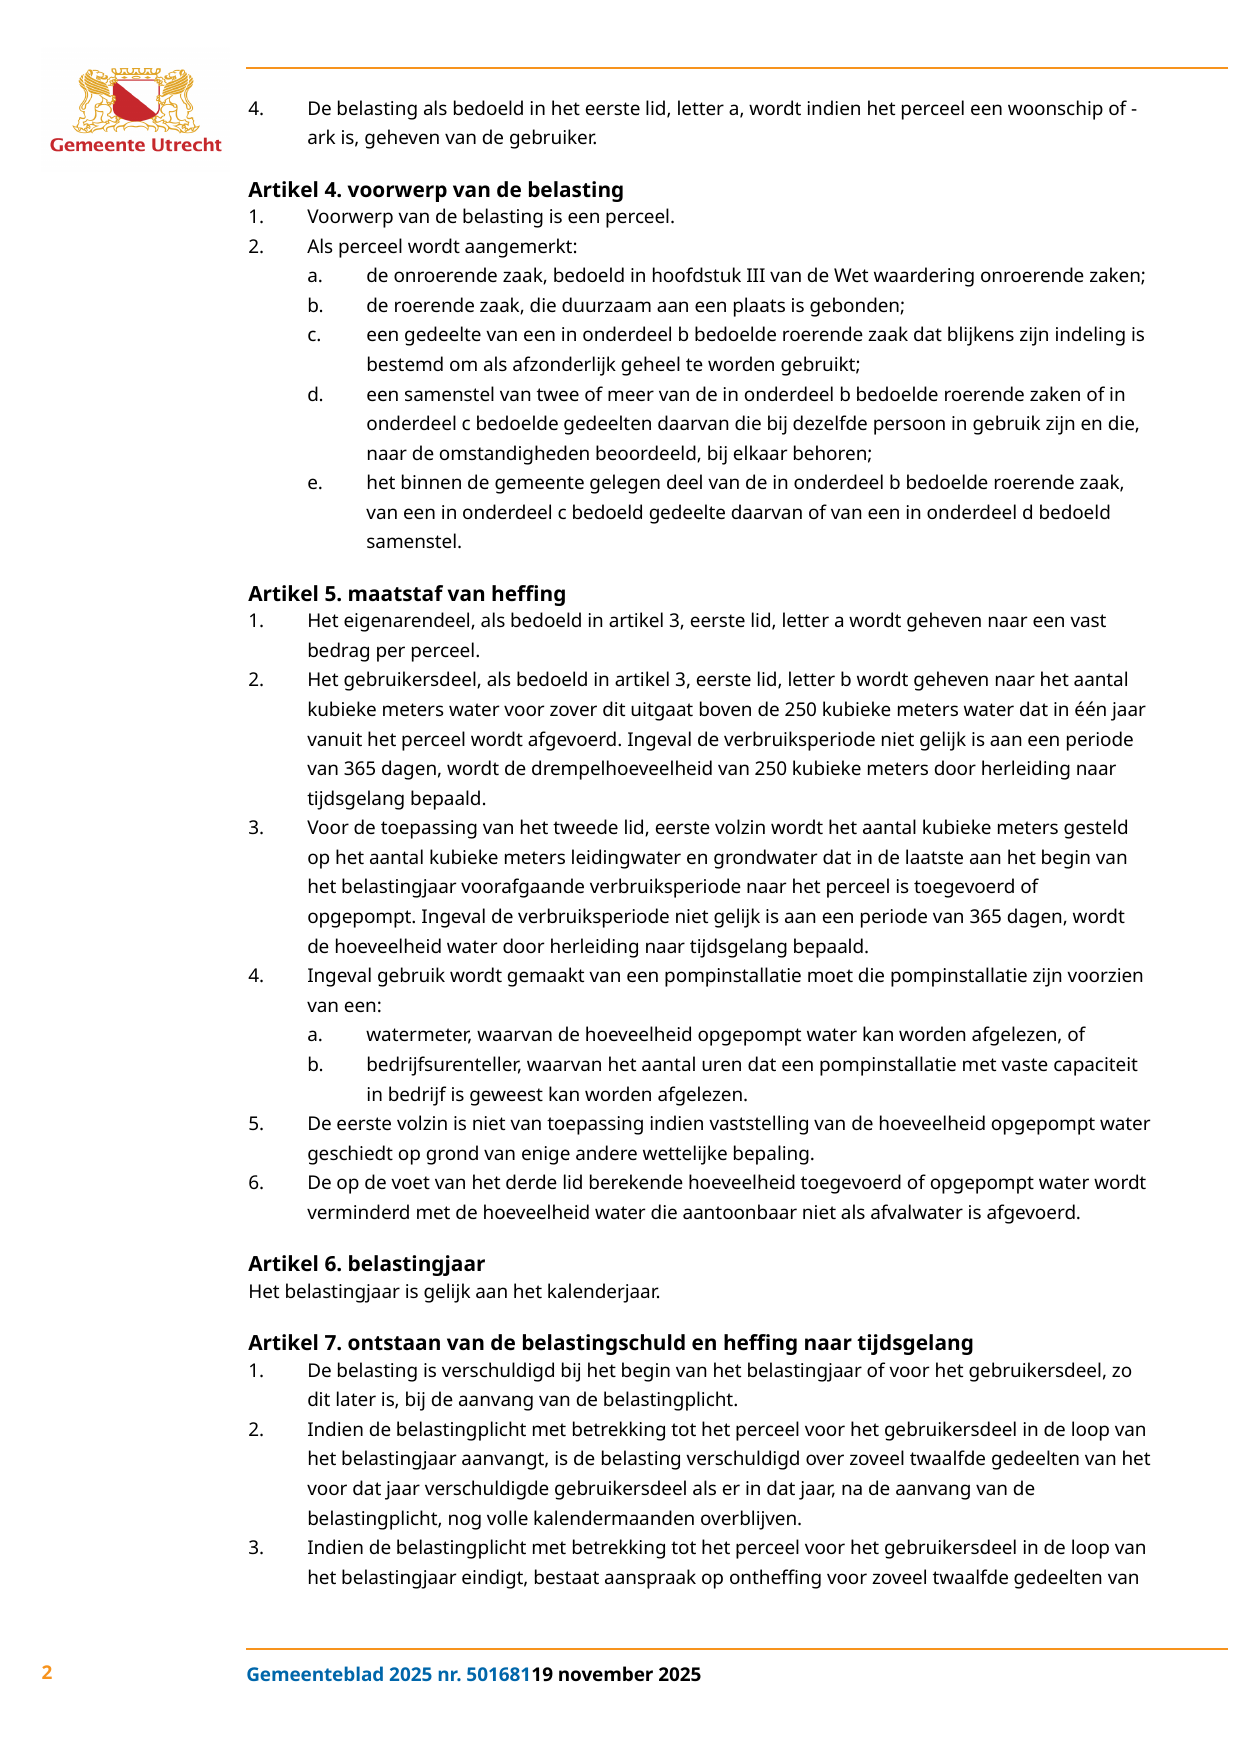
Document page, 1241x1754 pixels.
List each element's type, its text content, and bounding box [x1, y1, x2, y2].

picture [41, 47, 231, 172]
text Het belastingjaar is gelijk aan het kalenderjaar. [248, 1278, 1152, 1304]
text Artikel 5. maatstaf van heffing [248, 579, 1152, 607]
text Artikel 7. ontstaan van de belastingschuld en heffing naar tijdsgelang [248, 1328, 1152, 1357]
list Voor de toepassing van het tweede lid, eerste volzin wordt het aantal kubieke meters gesteld op het aantal kubieke meters leidingwater en grondwater dat in de laatste aan het begin van het belastingjaar voorafgaande verbruiksperiode naar het perceel is toegevoerd of opgepompt. Ingeval de verbruiksperiode niet gelijk is aan een periode van 365 dagen, wordt de hoeveelheid water door herleiding naar tijdsgelang bepaald. [248, 814, 1152, 959]
list Het gebruikersdeel, als bedoeld in artikel 3, eerste lid, letter b wordt geheven naar het aantal kubieke meters water voor zover dit uitgaat boven de 250 kubieke meters water dat in één jaar vanuit het perceel wordt afgevoerd. Ingeval de verbruiksperiode niet gelijk is aan een periode van 365 dagen, wordt de drempelhoeveelheid van 250 kubieke meters door herleiding naar tijdsgelang bepaald. [248, 667, 1152, 811]
list bedrijfsurenteller, waarvan het aantal uren dat een pompinstallatie met vaste capaciteit in bedrijf is geweest kan worden afgelezen. [307, 1051, 1152, 1107]
list De op de voet van het derde lid berekende hoeveelheid toegevoerd of opgepompt water wordt verminderd met de hoeveelheid water die aantoonbaar niet als afvalwater is afgevoerd. [248, 1169, 1152, 1225]
list een samenstel van twee of meer van de in onderdeel b bedoelde roerende zaken of in onderdeel c bedoelde gedeelten daarvan die bij dezelfde persoon in gebruik zijn en die, naar de omstandigheden beoordeeld, bij elkaar behoren; [307, 381, 1152, 466]
list het binnen de gemeente gelegen deel van de in onderdeel b bedoelde roerende zaak, van een in onderdeel c bedoeld gedeelte daarvan of van een in onderdeel d bedoeld samenstel. [307, 469, 1152, 554]
list De belasting als bedoeld in het eerste lid, letter a, wordt indien het perceel een woonschip of -ark is, geheven van de gebruiker. [248, 95, 1152, 150]
list de roerende zaak, die duurzaam aan een plaats is gebonden; [307, 292, 1152, 318]
list Als perceel wordt aangemerkt: [248, 233, 1152, 258]
list watermeter, waarvan de hoeveelheid opgepompt water kan worden afgelezen, of [307, 1022, 1152, 1047]
text Artikel 4. voorwerp van de belasting [248, 175, 1152, 203]
list De eerste volzin is niet van toepassing indien vaststelling van de hoeveelheid opgepompt water geschiedt op grond van enige andere wettelijke bepaling. [248, 1110, 1152, 1166]
list Voorwerp van de belasting is een perceel. [248, 203, 1152, 229]
list Het eigenarendeel, als bedoeld in artikel 3, eerste lid, letter a wordt geheven naar een vast bedrag per perceel. [248, 607, 1152, 663]
list de onroerende zaak, bedoeld in hoofdstuk III van de Wet waardering onroerende zaken; [307, 262, 1152, 288]
text Artikel 6. belastingjaar [248, 1249, 1152, 1278]
list een gedeelte van een in onderdeel b bedoelde roerende zaak dat blijkens zijn indeling is bestemd om als afzonderlijk geheel te worden gebruikt; [307, 322, 1152, 377]
list De belasting is verschuldigd bij het begin van het belastingjaar of voor het gebruikersdeel, zo dit later is, bij de aanvang van de belastingplicht. [248, 1357, 1152, 1412]
list Indien de belastingplicht met betrekking tot het perceel voor het gebruikersdeel in de loop van het belastingjaar aanvangt, is de belasting verschuldigd over zoveel twaalfde gedeelten van het voor dat jaar verschuldigde gebruikersdeel als er in dat jaar, na de aanvang van de belastingplicht, nog volle kalendermaanden overblijven. [248, 1416, 1152, 1531]
list Indien de belastingplicht met betrekking tot het perceel voor het gebruikersdeel in de loop van het belastingjaar eindigt, bestaat aanspraak op ontheffing voor zoveel twaalfde gedeelten van [248, 1534, 1152, 1590]
list Ingeval gebruik wordt gemaakt van een pompinstallatie moet die pompinstallatie zijn voorzien van een: [248, 962, 1152, 1018]
